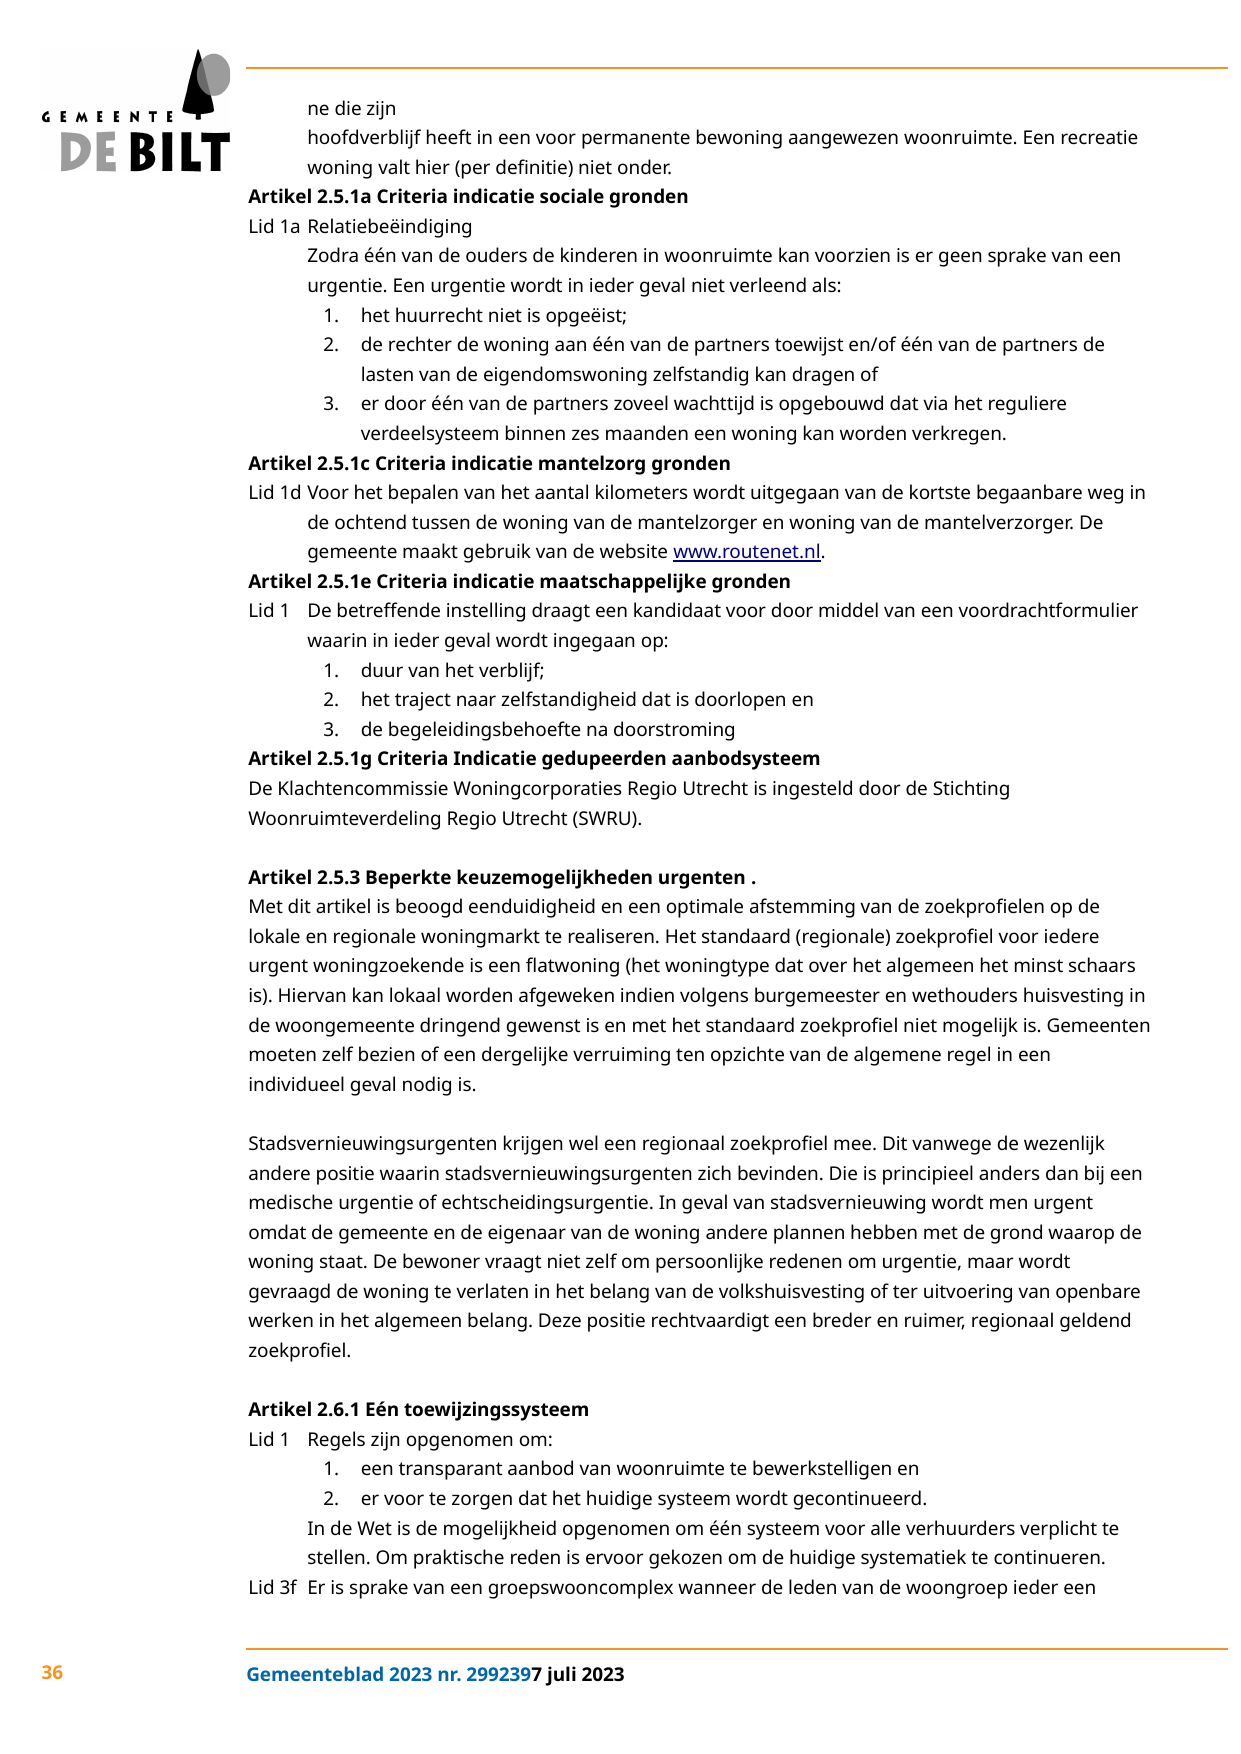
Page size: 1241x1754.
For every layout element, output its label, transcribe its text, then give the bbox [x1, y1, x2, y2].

list er voor te zorgen dat het huidige systeem wordt gecontinueerd. [323, 1485, 1152, 1511]
list er door één van de partners zoveel wachttijd is opgebouwd dat via het reguliere verdeelsysteem binnen zes maanden een woning kan worden verkregen. [323, 391, 1152, 446]
list In de Wet is de mogelijkheid opgenomen om één systeem voor alle verhuurders verplicht te stellen. Om praktische reden is ervoor gekozen om de huidige systematiek te continueren. [248, 1515, 1152, 1570]
text Artikel 2.5.1a Criteria indicatie sociale gronden [248, 183, 1152, 209]
text Stadsvernieuwingsurgenten krijgen wel een regionaal zoekprofiel mee. Dit vanwege de wezenlijk andere positie waarin stadsvernieuwingsurgenten zich bevinden. Die is principieel anders dan bij een medische urgentie of echtscheidingsurgentie. In geval van stadsvernieuwing wordt men urgent omdat de gemeente en de eigenaar van de woning andere plannen hebben met de grond waarop de woning staat. De bewoner vraagt niet zelf om persoonlijke redenen om urgentie, maar wordt gevraagd de woning te verlaten in het belang van de volkshuisvesting of ter uitvoering van openbare werken in het algemeen belang. Deze positie rechtvaardigt een breder en ruimer, regionaal geldend zoekprofiel. [248, 1130, 1152, 1363]
list de rechter de woning aan één van de partners toewijst en/of één van de partners de lasten van de eigendomswoning zelfstandig kan dragen of [323, 331, 1152, 387]
list ne die zijn hoofdverblijf heeft in een voor permanente bewoning aangewezen woonruimte. Een recreatiewoning valt hier (per definitie) niet onder. [248, 95, 1152, 180]
list een transparant aanbod van woonruimte te bewerkstelligen en [323, 1456, 1152, 1481]
text Met dit artikel is beoogd eenduidigheid en een optimale afstemming van de zoekprofielen op de lokale en regionale woningmarkt te realiseren. Het standaard (regionale) zoekprofiel voor iedere urgent woningzoekende is een flatwoning (het woningtype dat over het algemeen het minst schaars is). Hiervan kan lokaal worden afgeweken indien volgens burgemeester en wethouders huisvesting in de woongemeente dringend gewenst is en met het standaard zoekprofiel niet mogelijk is. Gemeenten moeten zelf bezien of een dergelijke verruiming ten opzichte van de algemene regel in een individueel geval nodig is. [248, 893, 1152, 1097]
list het huurrecht niet is opgeëist; [323, 302, 1152, 328]
text Artikel 2.5.1g Criteria Indicatie gedupeerden aanbodsysteem [248, 746, 1152, 771]
list duur van het verblijf; [323, 657, 1152, 683]
list De betreffende instelling draagt een kandidaat voor door middel van een voordrachtformulier waarin in ieder geval wordt ingegaan op: [248, 598, 1152, 653]
list Voor het bepalen van het aantal kilometers wordt uitgegaan van de kortste begaanbare weg in de ochtend tussen de woning van de mantelzorger en woning van de mantelverzorger. De gemeente maakt gebruik van de website www.routenet.nl. [248, 479, 1152, 564]
list Er is sprake van een groepswooncomplex wanneer de leden van de woongroep ieder een [248, 1574, 1152, 1600]
list de begeleidingsbehoefte na doorstroming [323, 716, 1152, 742]
picture [41, 47, 231, 172]
text Artikel 2.5.1c Criteria indicatie mantelzorg gronden [248, 450, 1152, 476]
list het traject naar zelfstandigheid dat is doorlopen en [323, 686, 1152, 712]
list Regels zijn opgenomen om: [248, 1426, 1152, 1452]
text Artikel 2.5.1e Criteria indicatie maatschappelijke gronden [248, 568, 1152, 594]
text Artikel 2.6.1 Eén toewijzingssysteem [248, 1396, 1152, 1422]
list Zodra één van de ouders de kinderen in woonruimte kan voorzien is er geen sprake van een urgentie. Een urgentie wordt in ieder geval niet verleend als: [248, 243, 1152, 298]
list Relatiebeëindiging [248, 213, 1152, 239]
text De Klachtencommissie Woningcorporaties Regio Utrecht is ingesteld door de Stichting Woonruimteverdeling Regio Utrecht (SWRU). [248, 775, 1152, 831]
text Artikel 2.5.3 Beperkte keuzemogelijkheden urgenten . [248, 864, 1152, 890]
